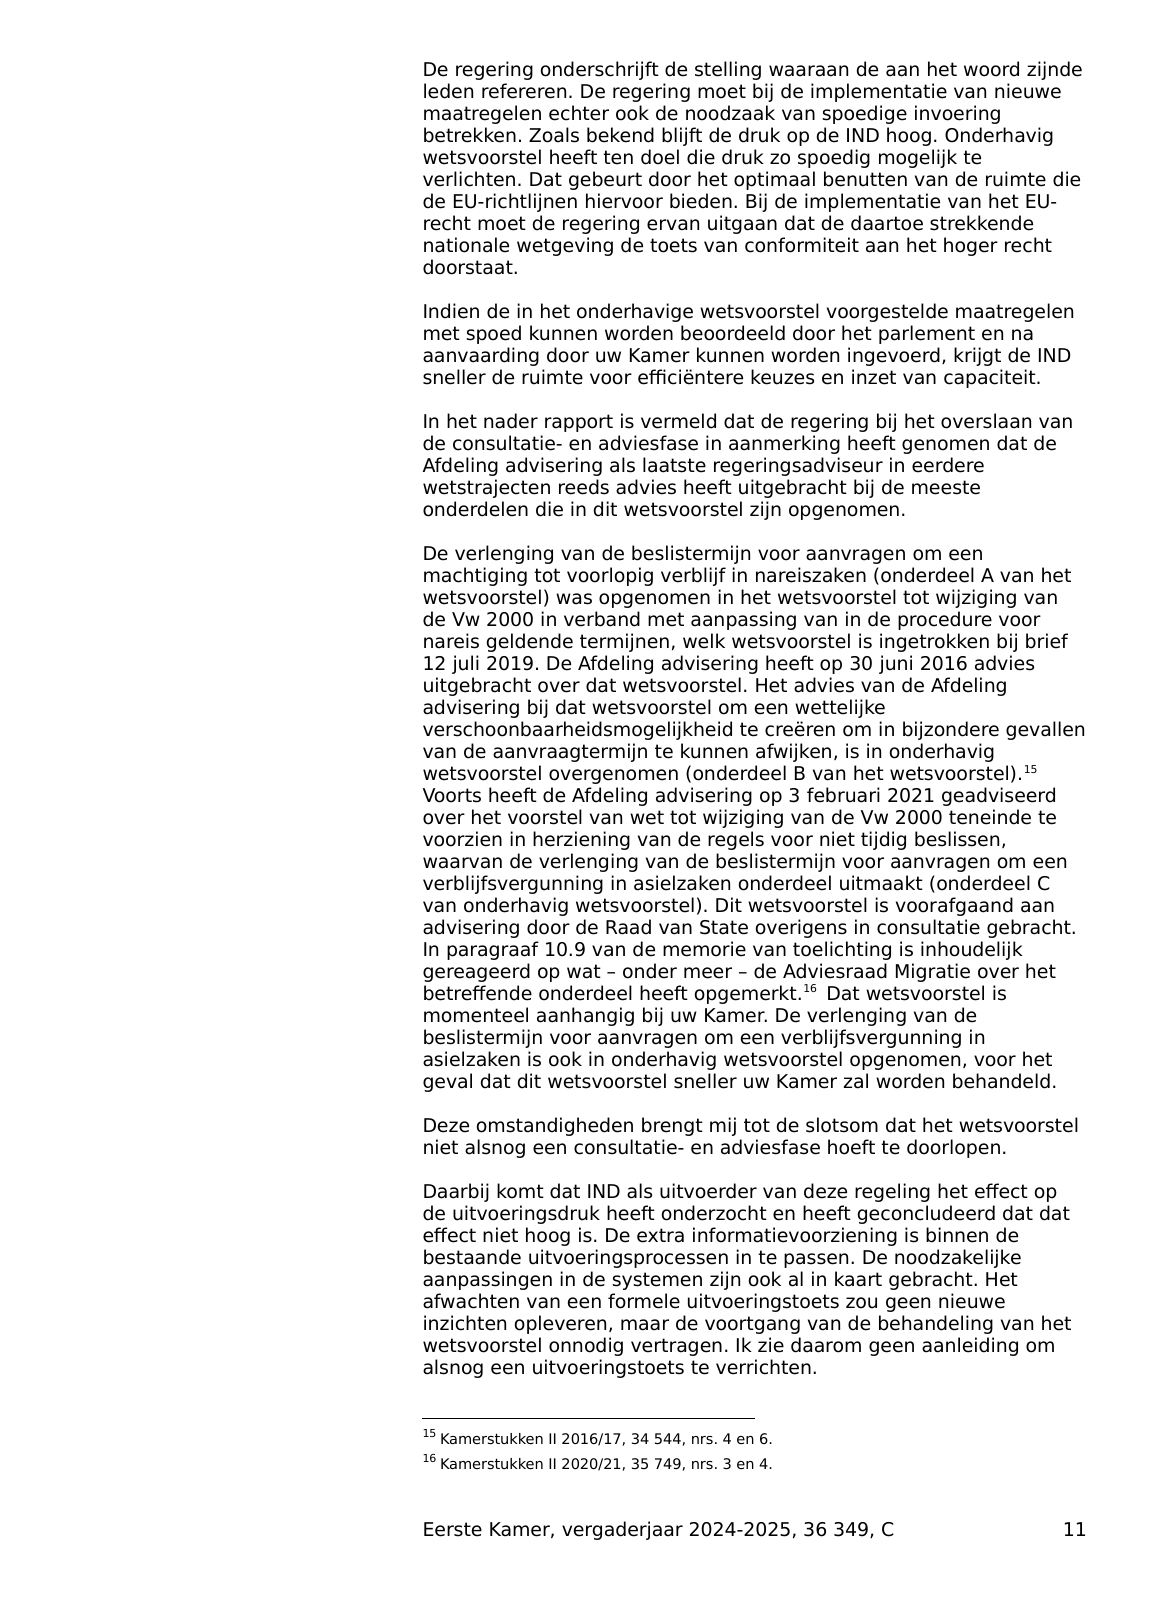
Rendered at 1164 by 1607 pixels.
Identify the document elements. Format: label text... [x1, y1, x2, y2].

text Deze omstandigheden brengt mij tot de slotsom dat het wetsvoorstel niet alsnog een consultatie- en adviesfase hoeft te doorlopen. [422, 1115, 1087, 1159]
text Kamerstukken II 2016/17, 34 544, nrs. 4 en 6. [422, 1427, 1087, 1449]
text Kamerstukken II 2020/21, 35 749, nrs. 3 en 4. [422, 1452, 1087, 1474]
text Daarbij komt dat IND als uitvoerder van deze regeling het effect op de uitvoeringsdruk heeft onderzocht en heeft geconcludeerd dat dat effect niet hoog is. De extra informatievoorziening is binnen de bestaande uitvoeringsprocessen in te passen. De noodzakelijke aanpassingen in de systemen zijn ook al in kaart gebracht. Het afwachten van een formele uitvoeringstoets zou geen nieuwe inzichten opleveren, maar de voortgang van de behandeling van het wetsvoorstel onnodig vertragen. Ik zie daarom geen aanleiding om alsnog een uitvoeringstoets te verrichten. [422, 1181, 1087, 1379]
text De regering onderschrijft de stelling waaraan de aan het woord zijnde leden refereren. De regering moet bij de implementatie van nieuwe maatregelen echter ook de noodzaak van spoedige invoering betrekken. Zoals bekend blijft de druk op de IND hoog. Onderhavig wetsvoorstel heeft ten doel die druk zo spoedig mogelijk te verlichten. Dat gebeurt door het optimaal benutten van de ruimte die de EU-richtlijnen hiervoor bieden. Bij de implementatie van het EU-recht moet de regering ervan uitgaan dat de daartoe strekkende nationale wetgeving de toets van conformiteit aan het hoger recht doorstaat. [422, 59, 1087, 279]
text De verlenging van de beslistermijn voor aanvragen om een machtiging tot voorlopig verblijf in nareiszaken (onderdeel A van het wetsvoorstel) was opgenomen in het wetsvoorstel tot wijziging van de Vw 2000 in verband met aanpassing van in de procedure voor nareis geldende termijnen, welk wetsvoorstel is ingetrokken bij brief 12 juli 2019. De Afdeling advisering heeft op 30 juni 2016 advies uitgebracht over dat wetsvoorstel. Het advies van de Afdeling advisering bij dat wetsvoorstel om een wettelijke verschoonbaarheidsmogelijkheid te creëren om in bijzondere gevallen van de aanvraagtermijn te kunnen afwijken, is in onderhavig wetsvoorstel overgenomen (onderdeel B van het wetsvoorstel). [422, 543, 1087, 785]
text Indien de in het onderhavige wetsvoorstel voorgestelde maatregelen met spoed kunnen worden beoordeeld door het parlement en na aanvaarding door uw Kamer kunnen worden ingevoerd, krijgt de IND sneller de ruimte voor efficiëntere keuzes en inzet van capaciteit. [422, 301, 1087, 389]
text Voorts heeft de Afdeling advisering op 3 februari 2021 geadviseerd over het voorstel van wet tot wijziging van de Vw 2000 teneinde te voorzien in herziening van de regels voor niet tijdig beslissen, waarvan de verlenging van de beslistermijn voor aanvragen om een verblijfsvergunning in asielzaken onderdeel uitmaakt (onderdeel C van onderhavig wetsvoorstel). Dit wetsvoorstel is voorafgaand aan advisering door de Raad van State overigens in consultatie gebracht. In paragraaf 10.9 van de memorie van toelichting is inhoudelijk gereageerd op wat – onder meer – de Adviesraad Migratie over het betreffende onderdeel heeft opgemerkt. Dat wetsvoorstel is momenteel aanhangig bij uw Kamer. De verlenging van de beslistermijn voor aanvragen om een verblijfsvergunning in asielzaken is ook in onderhavig wetsvoorstel opgenomen, voor het geval dat dit wetsvoorstel sneller uw Kamer zal worden behandeld. [422, 785, 1087, 1093]
text In het nader rapport is vermeld dat de regering bij het overslaan van de consultatie- en adviesfase in aanmerking heeft genomen dat de Afdeling advisering als laatste regeringsadviseur in eerdere wetstrajecten reeds advies heeft uitgebracht bij de meeste onderdelen die in dit wetsvoorstel zijn opgenomen. [422, 411, 1087, 521]
